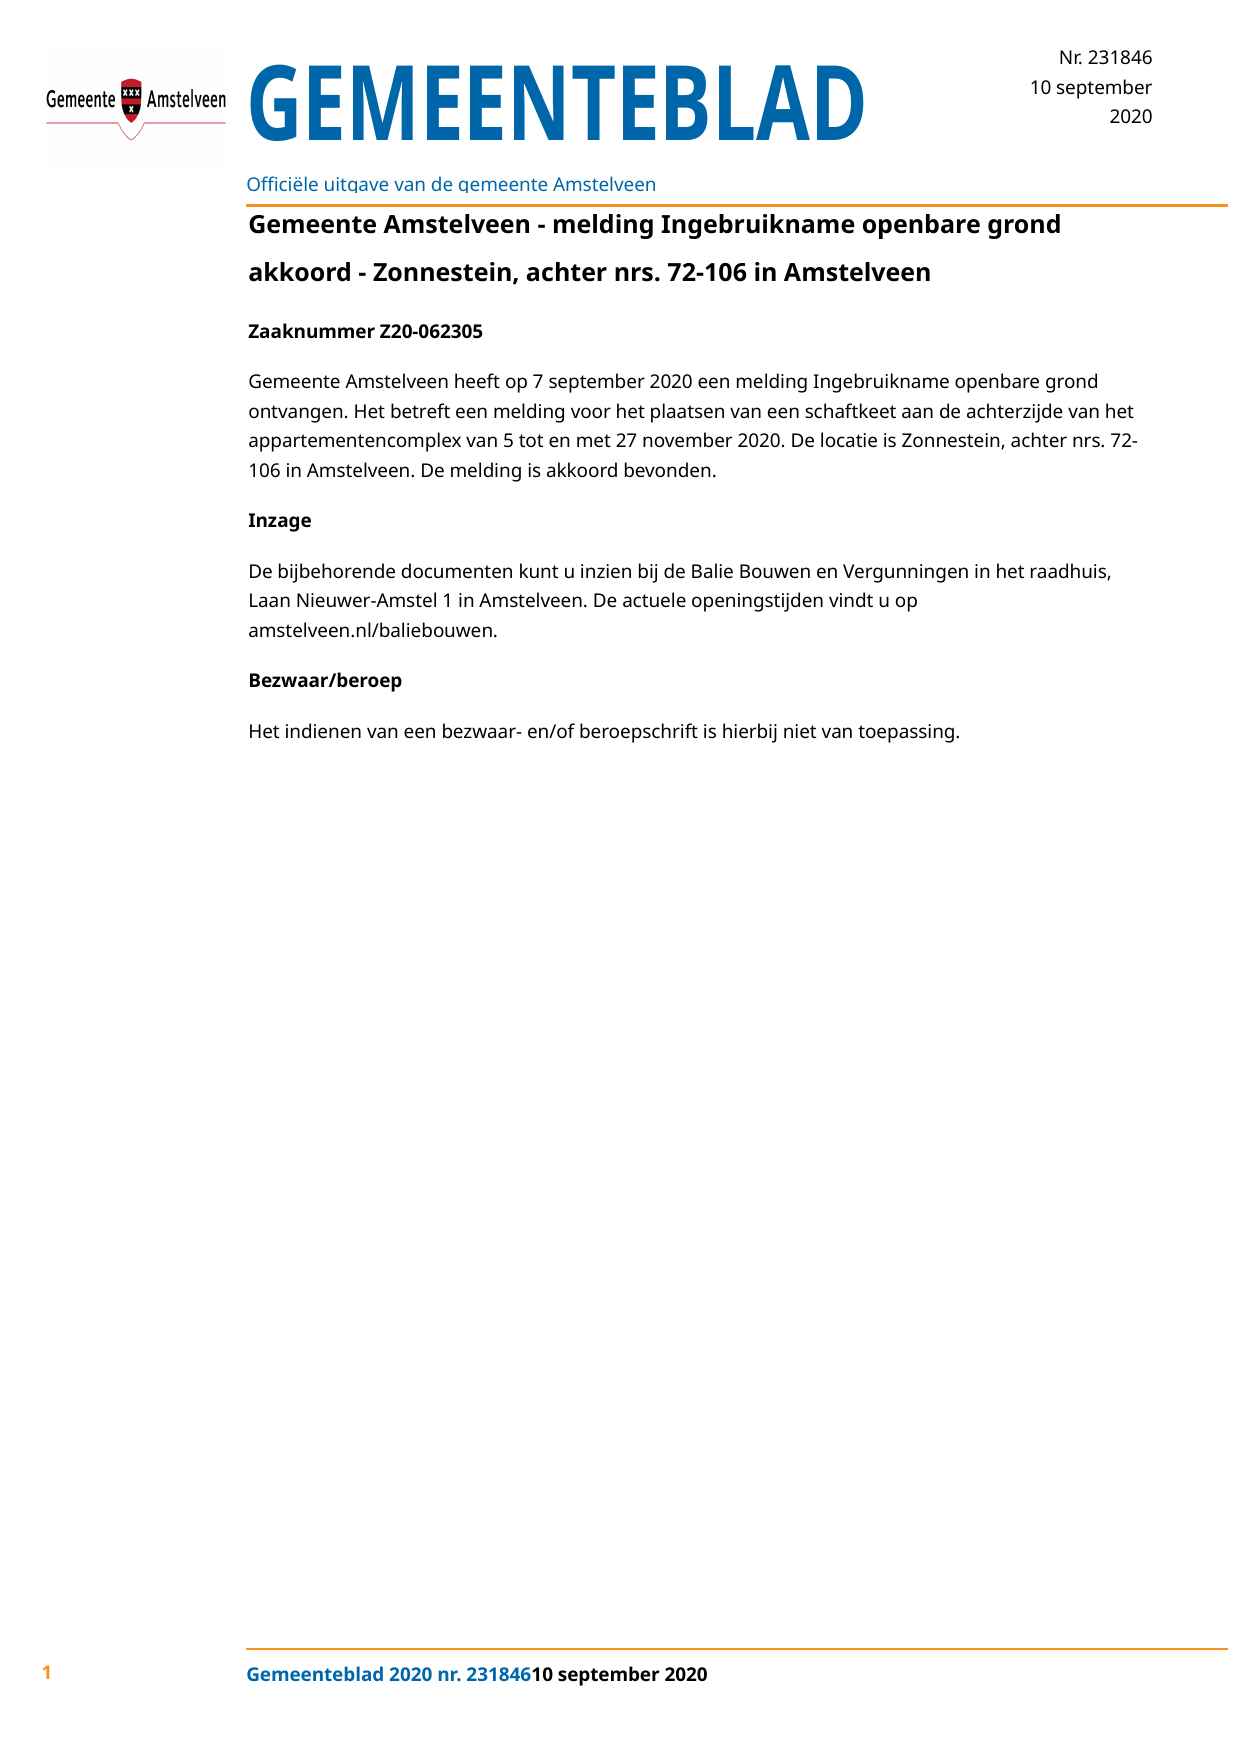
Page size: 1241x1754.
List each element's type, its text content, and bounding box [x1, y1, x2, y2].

picture [41, 47, 231, 172]
text Gemeente Amstelveen - melding Ingebruikname openbare grond akkoord - Zonnestein, achter nrs. 72-106 in Amstelveen [248, 207, 1152, 288]
text Bezwaar/beroep [248, 667, 1152, 693]
text Gemeente Amstelveen heeft op 7 september 2020 een melding Ingebruikname openbare grond ontvangen. Het betreft een melding voor het plaatsen van een schaftkeet aan de achterzijde van het appartementencomplex van 5 tot en met 27 november 2020. De locatie is Zonnestein, achter nrs. 72-106 in Amstelveen. De melding is akkoord bevonden. [248, 368, 1152, 483]
text Het indienen van een bezwaar- en/of beroepschrift is hierbij niet van toepassing. [248, 718, 1152, 744]
text Inzage [248, 507, 1152, 533]
text Zaaknummer Z20-062305 [248, 318, 1152, 344]
text De bijbehorende documenten kunt u inzien bij de Balie Bouwen en Vergunningen in het raadhuis, Laan Nieuwer-Amstel 1 in Amstelveen. De actuele openingstijden vindt u op amstelveen.nl/baliebouwen. [248, 558, 1152, 643]
